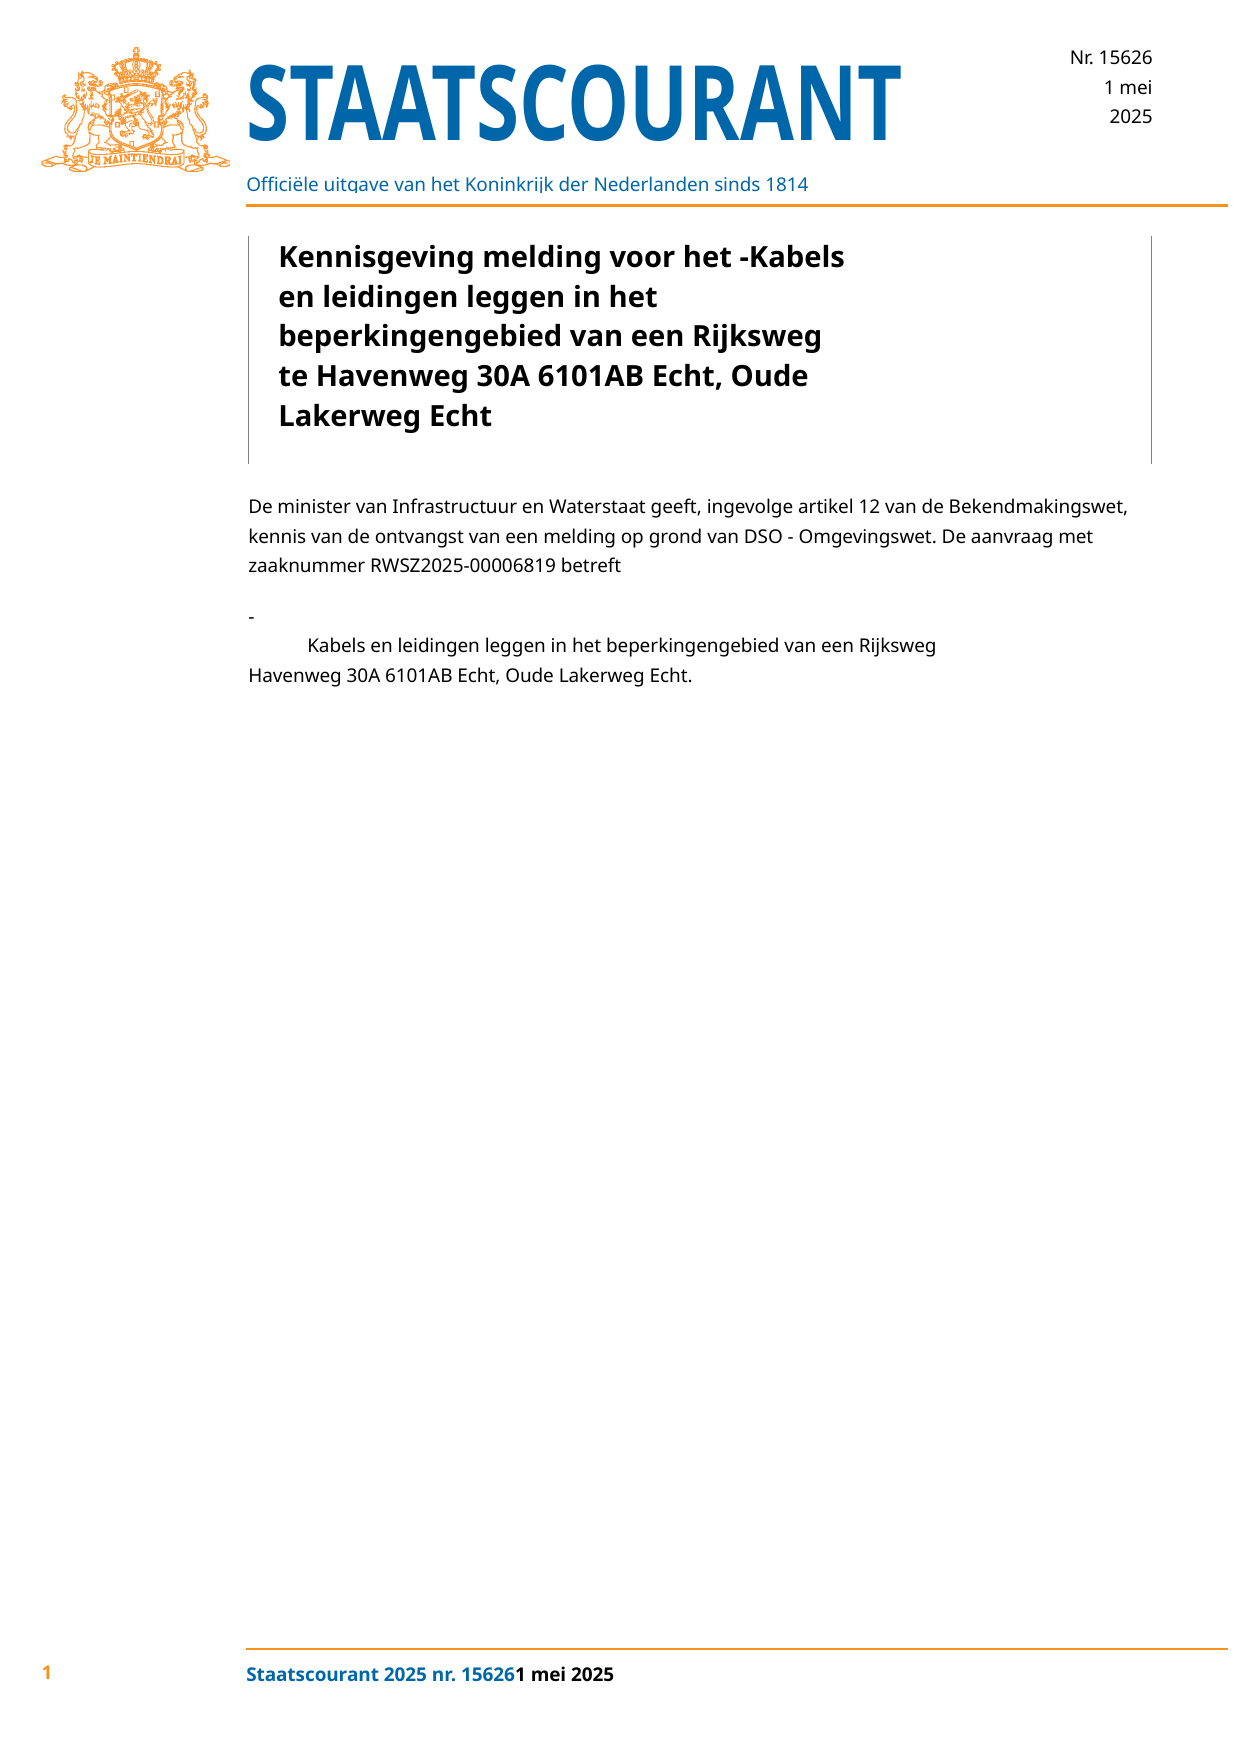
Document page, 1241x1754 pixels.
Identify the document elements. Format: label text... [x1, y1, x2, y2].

text De minister van Infrastructuur en Waterstaat geeft, ingevolge artikel 12 van de Bekendmakingswet, kennis van de ontvangst van een melding op grond van DSO - Omgevingswet. De aanvraag met zaaknummer RWSZ2025-00006819 betreft [248, 493, 1152, 578]
list Kabels en leidingen leggen in het beperkingengebied van een Rijksweg [248, 632, 1152, 658]
picture [41, 47, 231, 172]
text Havenweg 30A 6101AB Echt, Oude Lakerweg Echt. [248, 662, 1152, 688]
table_header [1090, 236, 1151, 413]
table_header [850, 236, 912, 413]
picture [912, 236, 1090, 414]
table_header Kennisgeving melding voor het -Kabels en leidingen leggen in het beperkingengebied van een Rijksweg te Havenweg 30A 6101AB Echt, Oude Lakerweg Echt [249, 236, 850, 464]
table_header [850, 414, 1151, 464]
